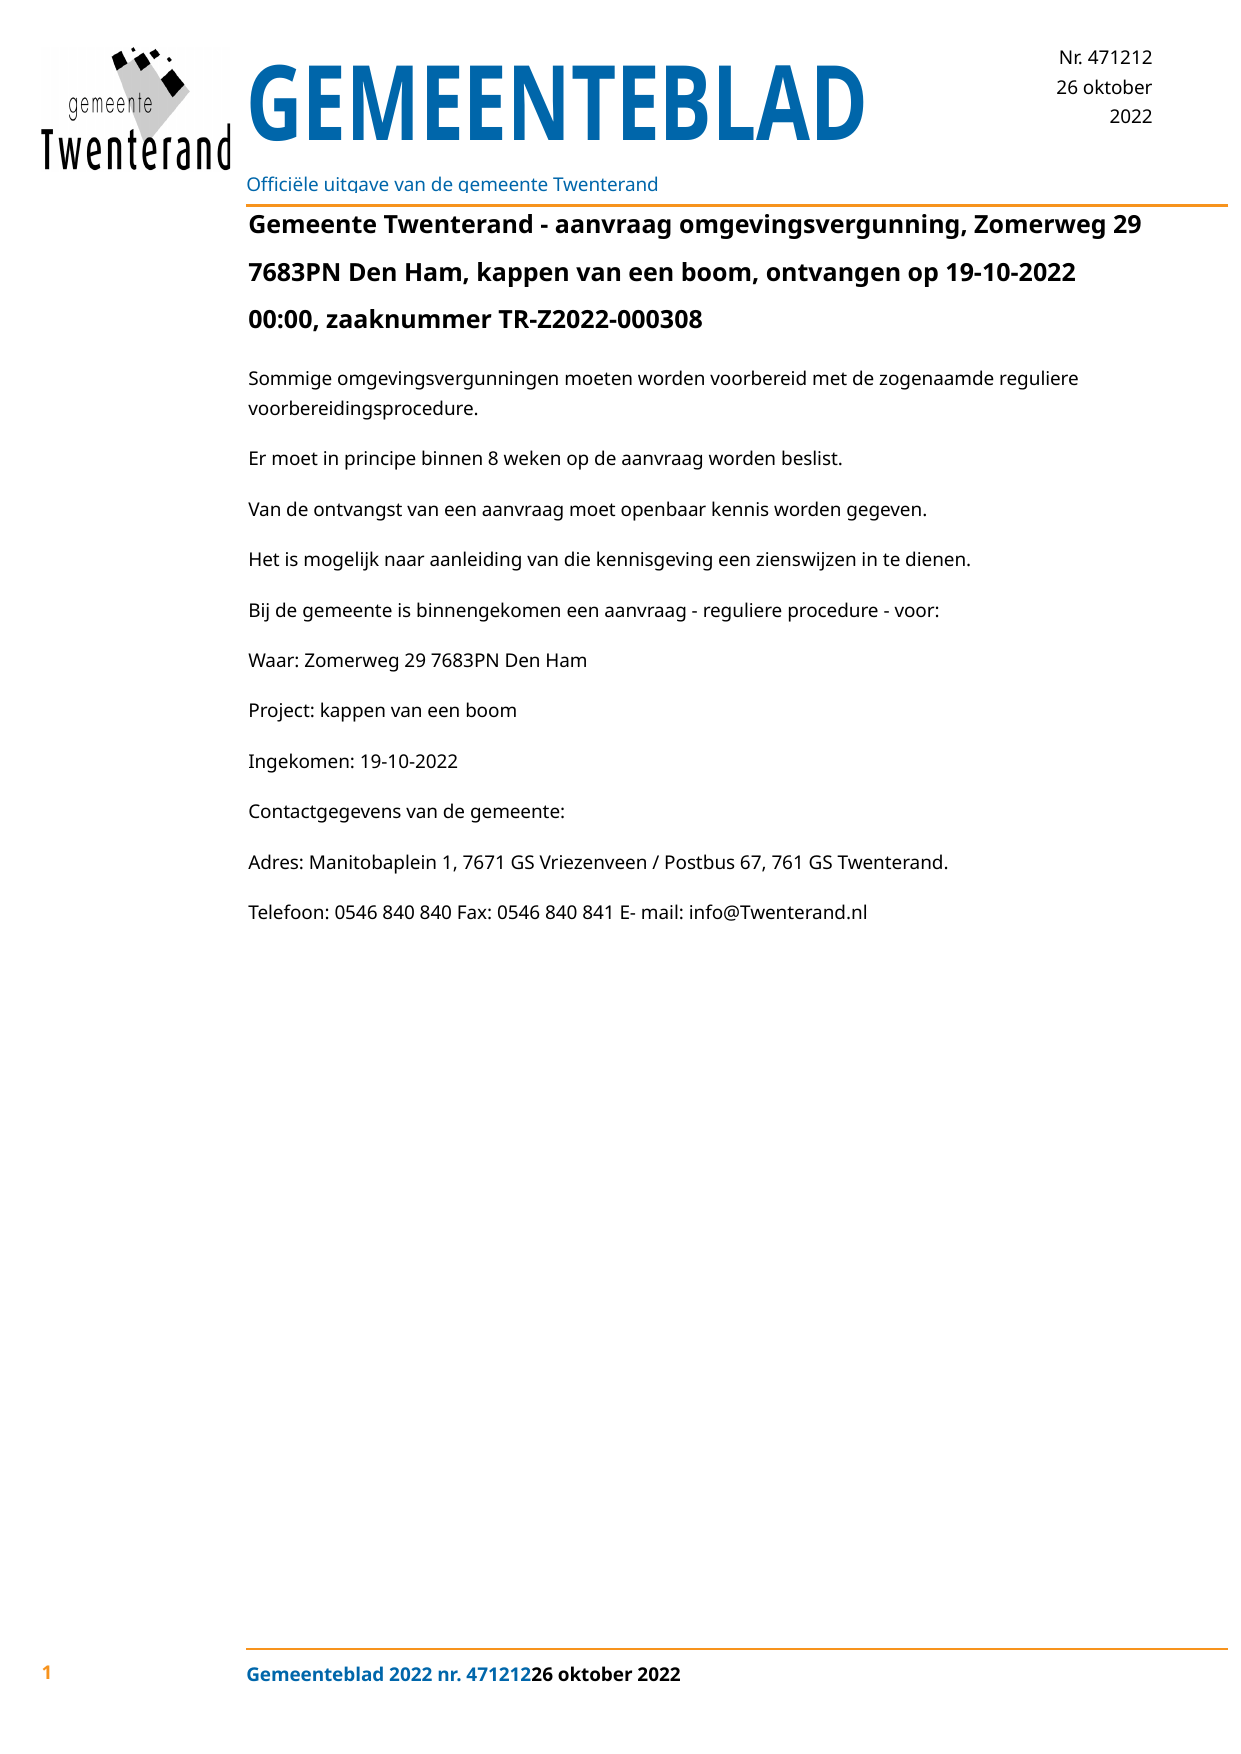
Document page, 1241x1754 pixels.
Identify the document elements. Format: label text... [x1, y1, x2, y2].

text Sommige omgevingsvergunningen moeten worden voorbereid met de zogenaamde reguliere voorbereidingsprocedure. [248, 366, 1152, 421]
text Telefoon: 0546 840 840 Fax: 0546 840 841 E- mail: info@Twenterand.nl [248, 899, 1152, 925]
text Adres: Manitobaplein 1, 7671 GS Vriezenveen / Postbus 67, 761 GS Twenterand. [248, 849, 1152, 874]
text Er moet in principe binnen 8 weken op de aanvraag worden beslist. [248, 446, 1152, 471]
picture [41, 47, 231, 172]
text Contactgegevens van de gemeente: [248, 798, 1152, 824]
text Bij de gemeente is binnengekomen een aanvraag - reguliere procedure - voor: [248, 597, 1152, 622]
text Van de ontvangst van een aanvraag moet openbaar kennis worden gegeven. [248, 496, 1152, 522]
text Project: kappen van een boom [248, 698, 1152, 723]
text Waar: Zomerweg 29 7683PN Den Ham [248, 647, 1152, 673]
text Gemeente Twenterand - aanvraag omgevingsvergunning, Zomerweg 29 7683PN Den Ham, kappen van een boom, ontvangen op 19-10-2022 00:00, zaaknummer TR-Z2022-000308 [248, 207, 1152, 336]
text Het is mogelijk naar aanleiding van die kennisgeving een zienswijzen in te dienen. [248, 546, 1152, 572]
text Ingekomen: 19-10-2022 [248, 748, 1152, 774]
